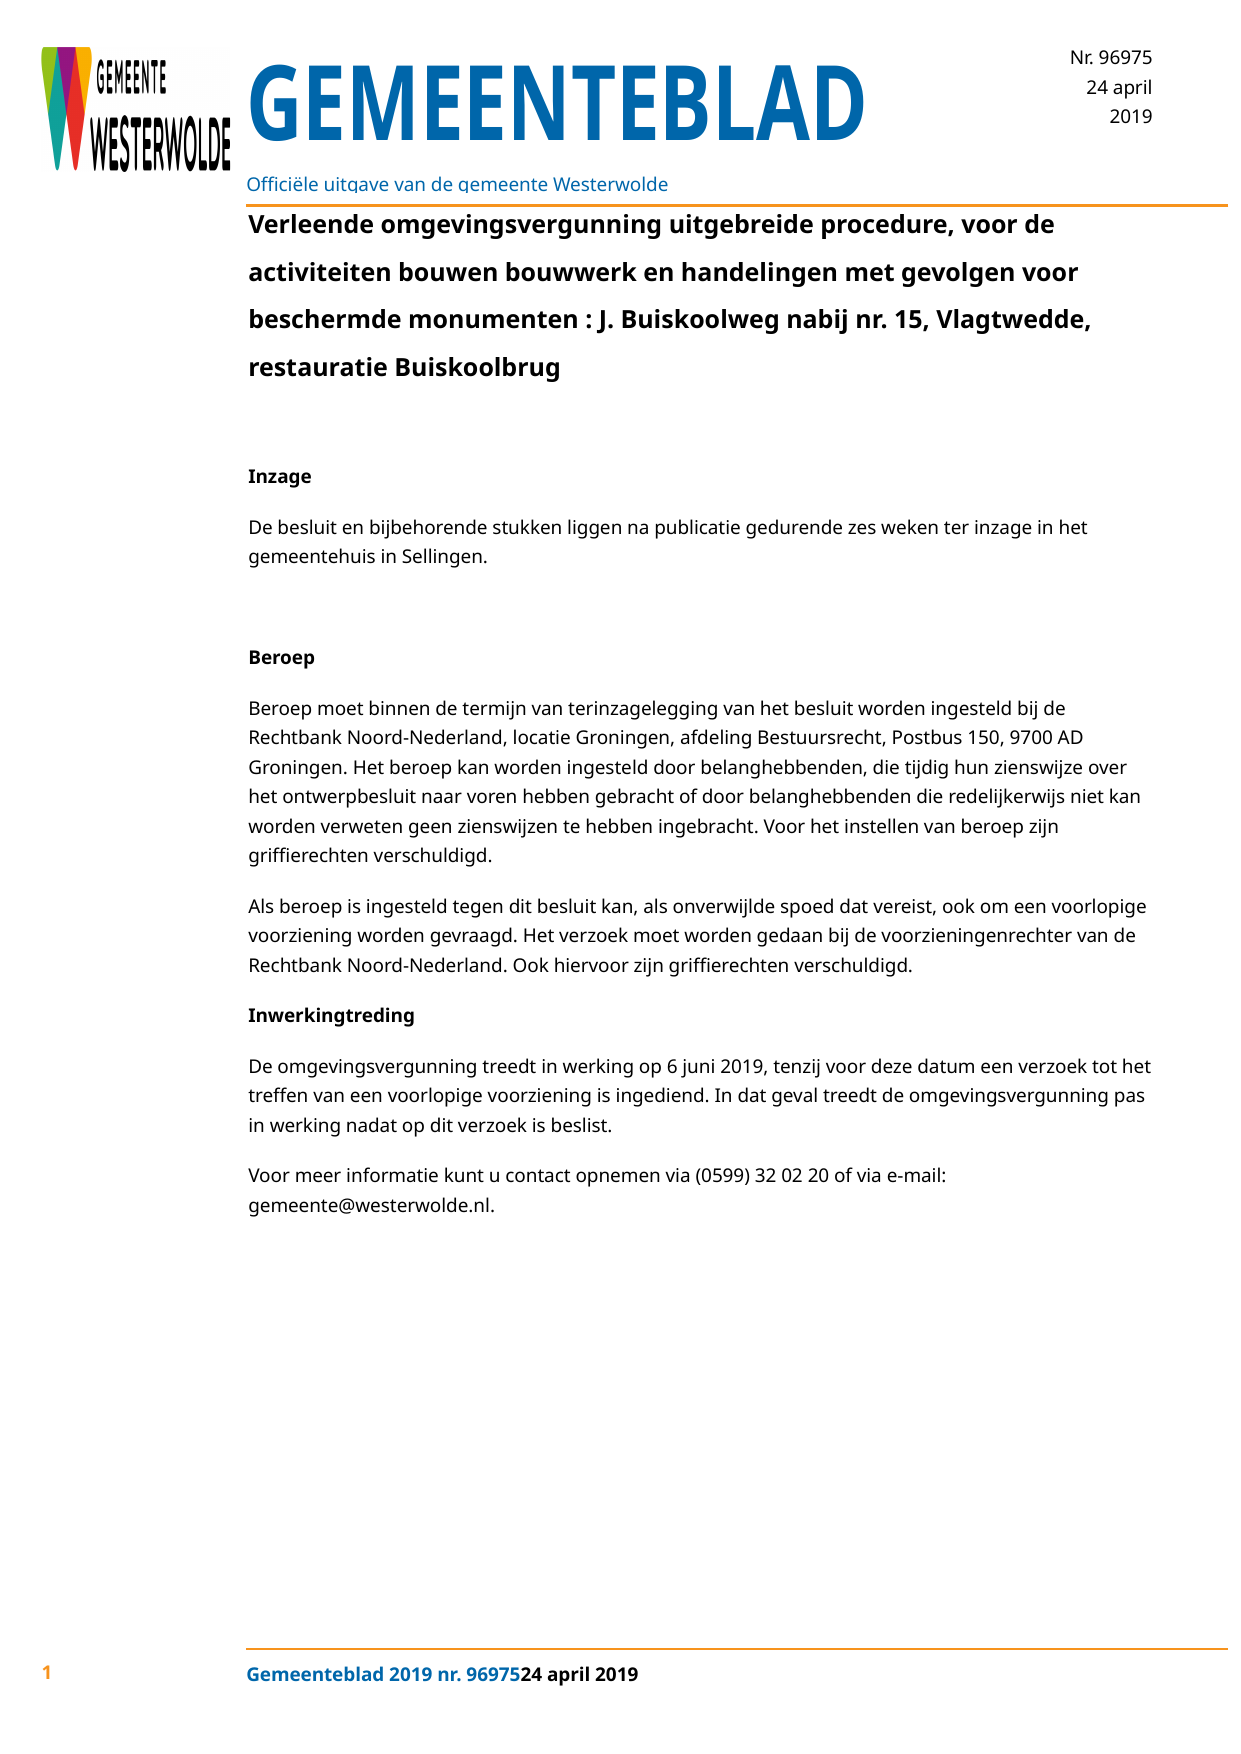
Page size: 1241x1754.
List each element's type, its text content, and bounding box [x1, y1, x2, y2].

text Verleende omgevingsvergunning uitgebreide procedure, voor de activiteiten bouwen bouwwerk en handelingen met gevolgen voor beschermde monumenten : J. Buiskoolweg nabij nr. 15, Vlagtwedde, restauratie Buiskoolbrug [248, 207, 1152, 384]
text Voor meer informatie kunt u contact opnemen via (0599) 32 02 20 of via e-mail: gemeente@westerwolde.nl. [248, 1163, 1152, 1218]
text De omgevingsvergunning treedt in werking op 6 juni 2019, tenzij voor deze datum een verzoek tot het treffen van een voorlopige voorziening is ingediend. In dat geval treedt de omgevingsvergunning pas in werking nadat op dit verzoek is beslist. [248, 1053, 1152, 1138]
text Beroep [248, 644, 1152, 670]
text Inwerkingtreding [248, 1003, 1152, 1028]
text Inzage [248, 463, 1152, 489]
text De besluit en bijbehorende stukken liggen na publicatie gedurende zes weken ter inzage in het gemeentehuis in Sellingen. [248, 514, 1152, 569]
picture [41, 47, 231, 172]
text Als beroep is ingesteld tegen dit besluit kan, als onverwijlde spoed dat vereist, ook om een voorlopige voorziening worden gevraagd. Het verzoek moet worden gedaan bij de voorzieningenrechter van de Rechtbank Noord-Nederland. Ook hiervoor zijn griffierechten verschuldigd. [248, 893, 1152, 978]
text Beroep moet binnen de termijn van terinzagelegging van het besluit worden ingesteld bij de Rechtbank Noord-Nederland, locatie Groningen, afdeling Bestuursrecht, Postbus 150, 9700 AD Groningen. Het beroep kan worden ingesteld door belanghebbenden, die tijdig hun zienswijze over het ontwerpbesluit naar voren hebben gebracht of door belanghebbenden die redelijkerwijs niet kan worden verweten geen zienswijzen te hebben ingebracht. Voor het instellen van beroep zijn griffierechten verschuldigd. [248, 695, 1152, 868]
